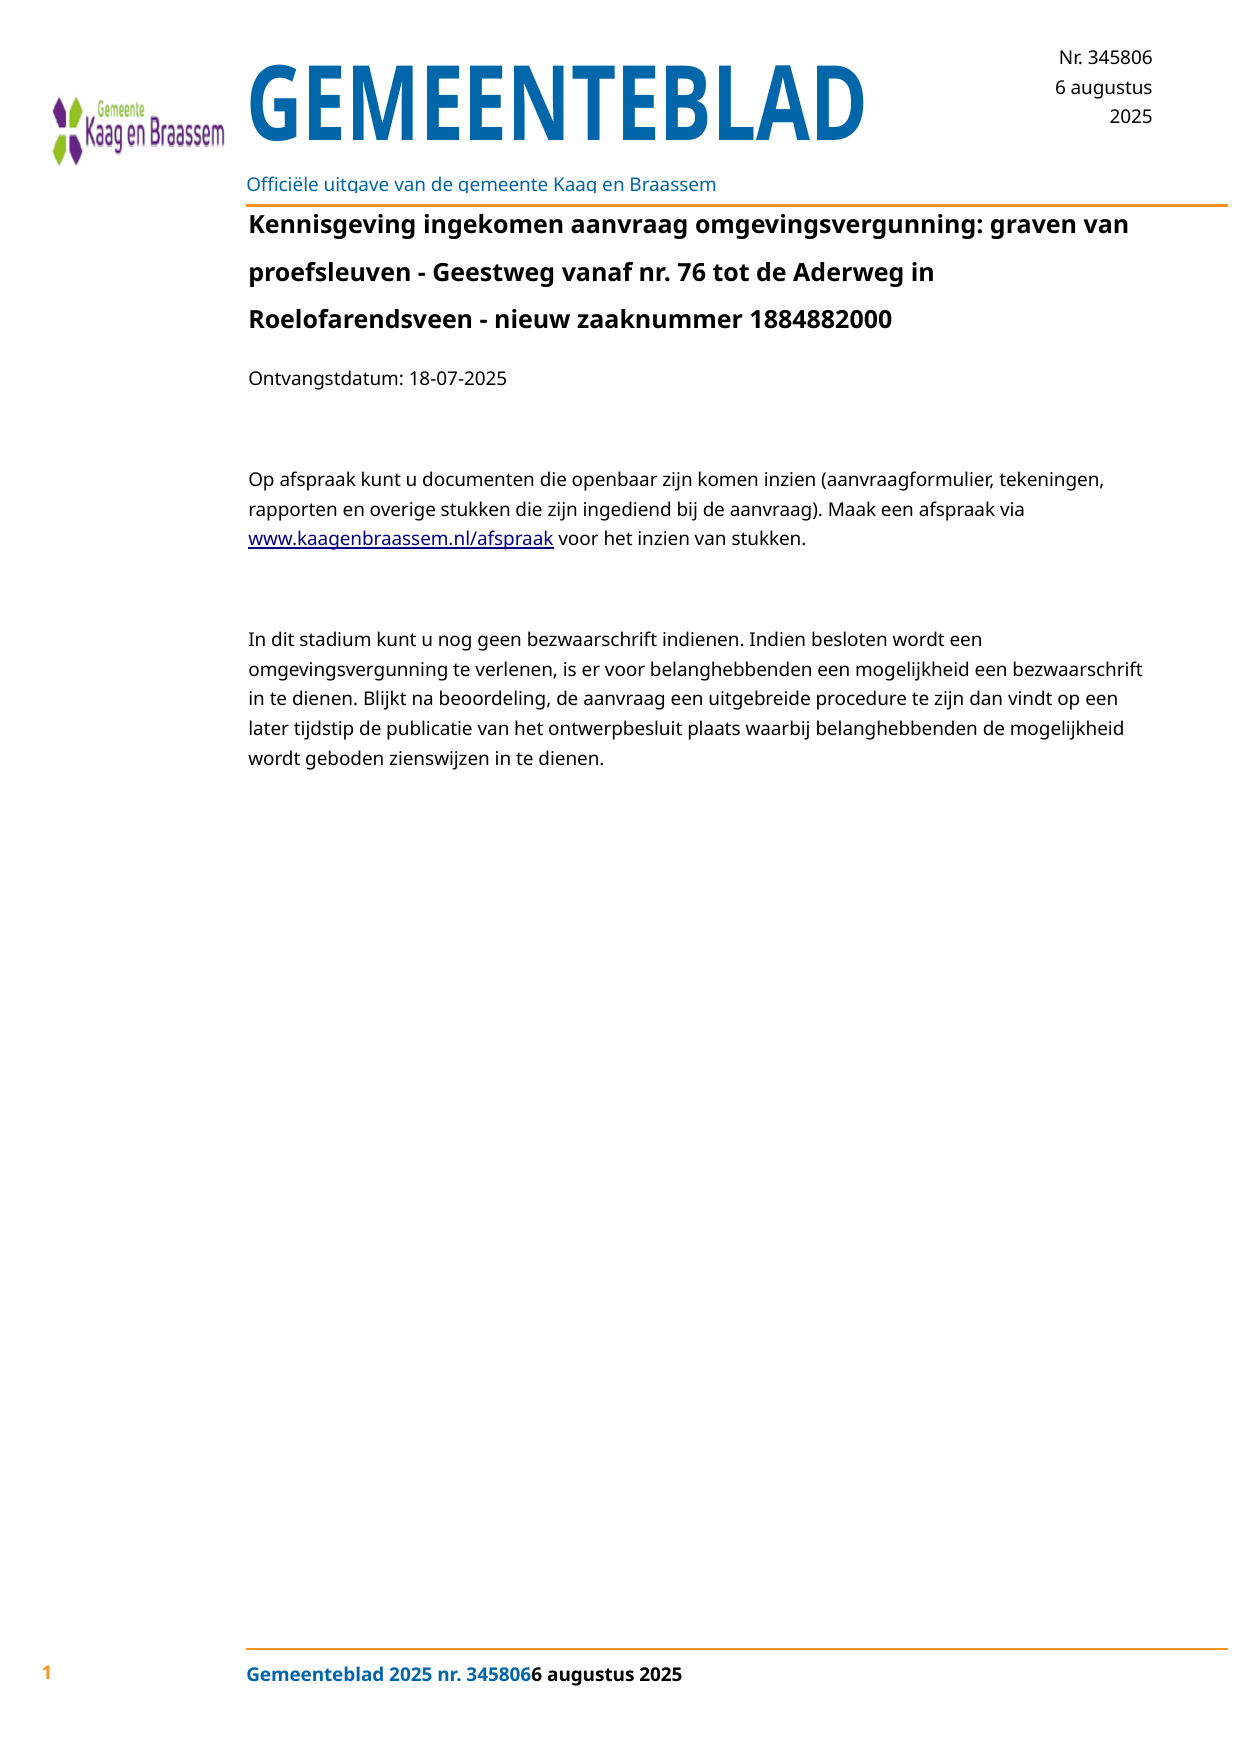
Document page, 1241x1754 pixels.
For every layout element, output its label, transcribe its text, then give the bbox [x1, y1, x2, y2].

text Kennisgeving ingekomen aanvraag omgevingsvergunning: graven van proefsleuven - Geestweg vanaf nr. 76 tot de Aderweg in Roelofarendsveen - nieuw zaaknummer 1884882000 [248, 207, 1152, 336]
text In dit stadium kunt u nog geen bezwaarschrift indienen. Indien besloten wordt een omgevingsvergunning te verlenen, is er voor belanghebbenden een mogelijkheid een bezwaarschrift in te dienen. Blijkt na beoordeling, de aanvraag een uitgebreide procedure te zijn dan vindt op een later tijdstip de publicatie van het ontwerpbesluit plaats waarbij belanghebbenden de mogelijkheid wordt geboden zienswijzen in te dienen. [248, 626, 1152, 770]
text Ontvangstdatum: 18-07-2025 [248, 366, 1152, 391]
text Op afspraak kunt u documenten die openbaar zijn komen inzien (aanvraagformulier, tekeningen, rapporten en overige stukken die zijn ingediend bij de aanvraag). Maak een afspraak via www.kaagenbraassem.nl/afspraak voor het inzien van stukken. [248, 466, 1152, 551]
picture [41, 47, 231, 172]
